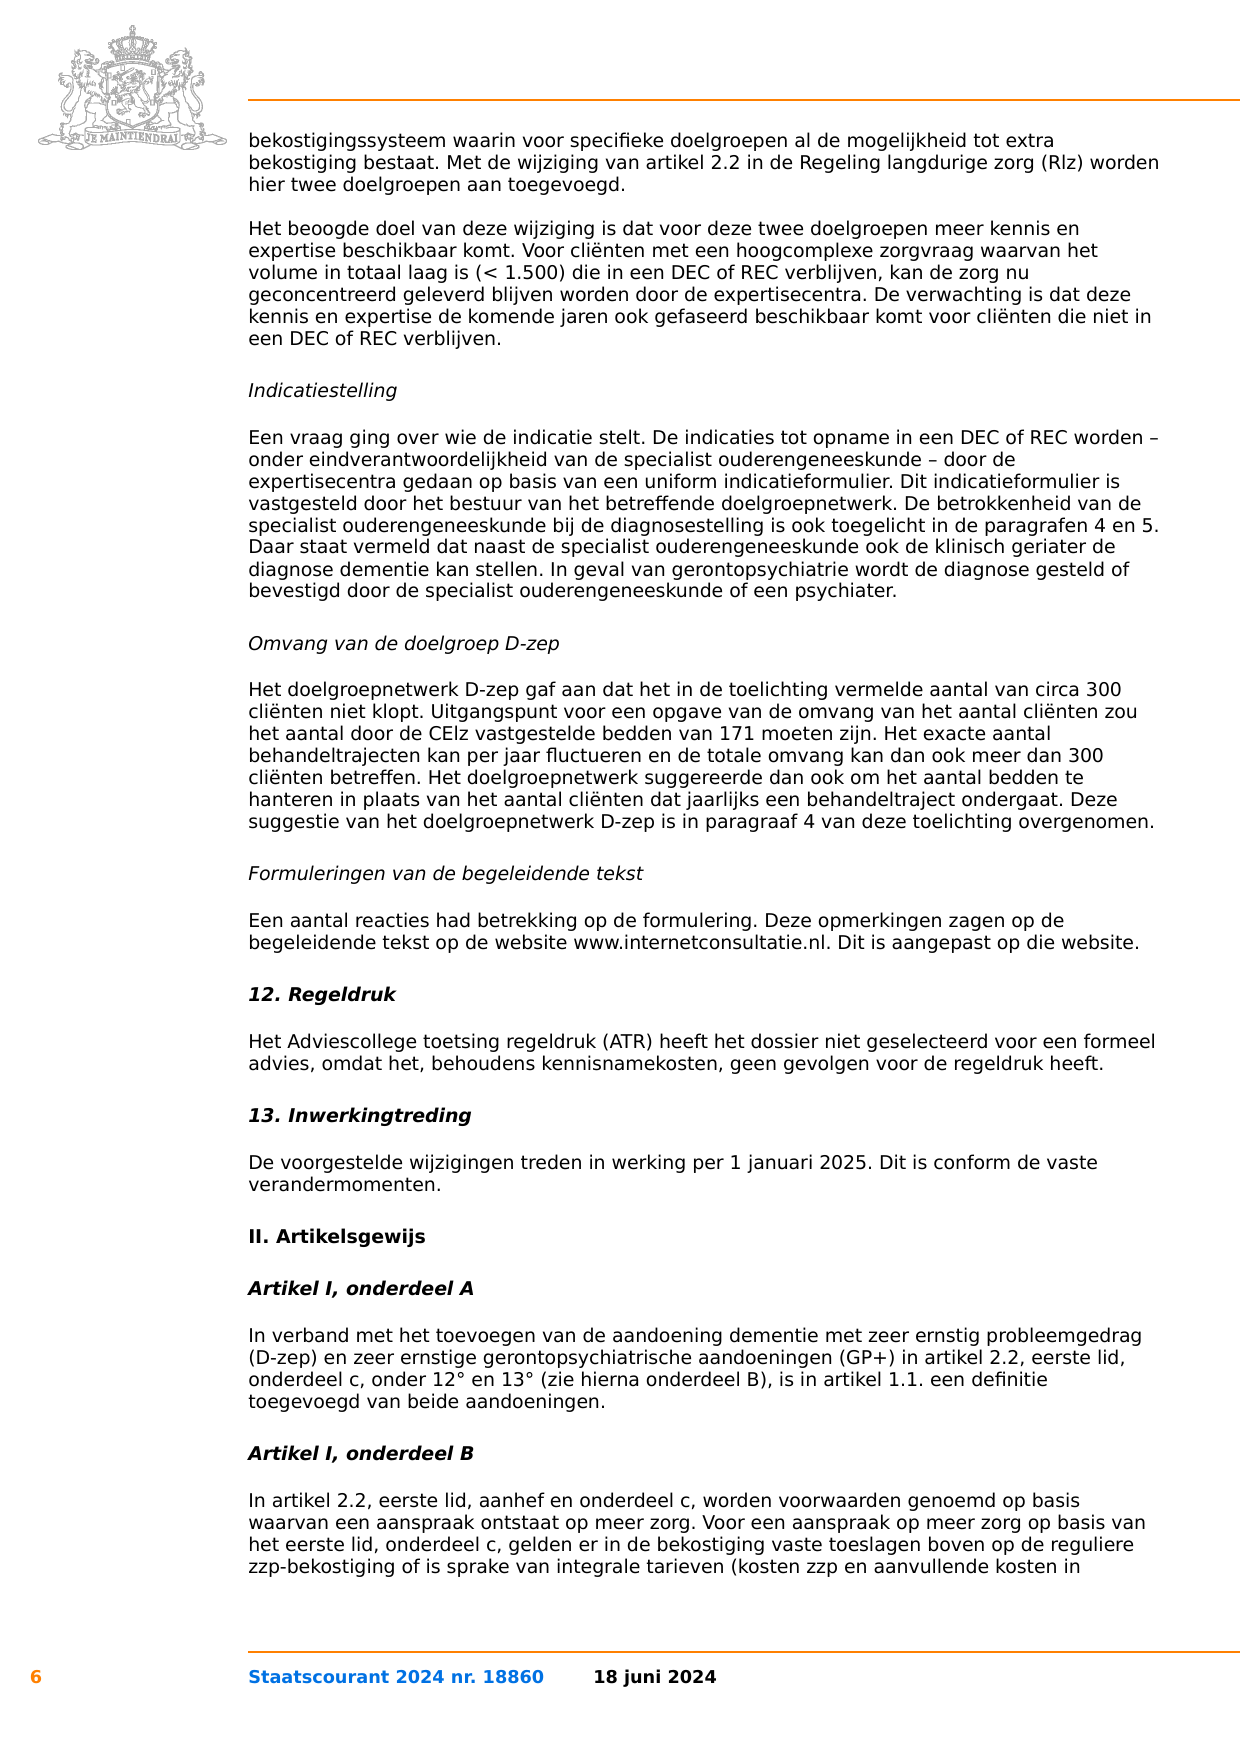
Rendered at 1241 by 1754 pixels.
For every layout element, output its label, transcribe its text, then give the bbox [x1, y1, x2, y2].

subtitle Artikel I, onderdeel A [248, 1278, 1163, 1300]
text Het Adviescollege toetsing regeldruk (ATR) heeft het dossier niet geselecteerd voor een formeel advies, omdat het, behoudens kennisnamekosten, geen gevolgen voor de regeldruk heeft. [248, 1031, 1163, 1075]
text Een vraag ging over wie de indicatie stelt. De indicaties tot opname in een DEC of REC worden – onder eindverantwoordelijkheid van de specialist ouderengeneeskunde – door de expertisecentra gedaan op basis van een uniform indicatieformulier. Dit indicatieformulier is vastgesteld door het bestuur van het betreffende doelgroepnetwerk. De betrokkenheid van de specialist ouderengeneeskunde bij de diagnosestelling is ook toegelicht in de paragrafen 4 en 5. Daar staat vermeld dat naast de specialist ouderengeneeskunde ook de klinisch geriater de diagnose dementie kan stellen. In geval van gerontopsychiatrie wordt de diagnose gesteld of bevestigd door de specialist ouderengeneeskunde of een psychiater. [248, 427, 1163, 602]
picture [38, 25, 227, 150]
subtitle 12. Regeldruk [248, 984, 1163, 1006]
text Een aantal reacties had betrekking op de formulering. Deze opmerkingen zagen op de begeleidende tekst op de website www.internetconsultatie.nl. Dit is aangepast op die website. [248, 910, 1163, 954]
subtitle 13. Inwerkingtreding [248, 1105, 1163, 1127]
subtitle Indicatiestelling [248, 379, 1163, 402]
text In artikel 2.2, eerste lid, aanhef en onderdeel c, worden voorwaarden genoemd op basis waarvan een aanspraak ontstaat op meer zorg. Voor een aanspraak op meer zorg op basis van het eerste lid, onderdeel c, gelden er in de bekostiging vaste toeslagen boven op de reguliere zzp-bekostiging of is sprake van integrale tarieven (kosten zzp en aanvullende kosten in [248, 1490, 1163, 1578]
subtitle II. Artikelsgewijs [248, 1226, 1163, 1248]
text bekostigingssysteem waarin voor specifieke doelgroepen al de mogelijkheid tot extra bekostiging bestaat. Met de wijziging van artikel 2.2 in de Regeling langdurige zorg (Rlz) worden hier twee doelgroepen aan toegevoegd. [248, 130, 1163, 196]
text In verband met het toevoegen van de aandoening dementie met zeer ernstig probleemgedrag (D-zep) en zeer ernstige gerontopsychiatrische aandoeningen (GP+) in artikel 2.2, eerste lid, onderdeel c, onder 12° en 13° (zie hierna onderdeel B), is in artikel 1.1. een definitie toegevoegd van beide aandoeningen. [248, 1325, 1163, 1413]
text Het doelgroepnetwerk D-zep gaf aan dat het in de toelichting vermelde aantal van circa 300 cliënten niet klopt. Uitgangspunt voor een opgave van de omvang van het aantal cliënten zou het aantal door de CElz vastgestelde bedden van 171 moeten zijn. Het exacte aantal behandeltrajecten kan per jaar fluctueren en de totale omvang kan dan ook meer dan 300 cliënten betreffen. Het doelgroepnetwerk suggereerde dan ook om het aantal bedden te hanteren in plaats van het aantal cliënten dat jaarlijks een behandeltraject ondergaat. Deze suggestie van het doelgroepnetwerk D-zep is in paragraaf 4 van deze toelichting overgenomen. [248, 679, 1163, 833]
text De voorgestelde wijzigingen treden in werking per 1 januari 2025. Dit is conform de vaste verandermomenten. [248, 1152, 1163, 1196]
subtitle Artikel I, onderdeel B [248, 1443, 1163, 1465]
subtitle Omvang van de doelgroep D-zep [248, 632, 1163, 654]
text Het beoogde doel van deze wijziging is dat voor deze twee doelgroepen meer kennis en expertise beschikbaar komt. Voor cliënten met een hoogcomplexe zorgvraag waarvan het volume in totaal laag is (< 1.500) die in een DEC of REC verblijven, kan de zorg nu geconcentreerd geleverd blijven worden door de expertisecentra. De verwachting is dat deze kennis en expertise de komende jaren ook gefaseerd beschikbaar komt voor cliënten die niet in een DEC of REC verblijven. [248, 218, 1163, 349]
subtitle Formuleringen van de begeleidende tekst [248, 863, 1163, 885]
